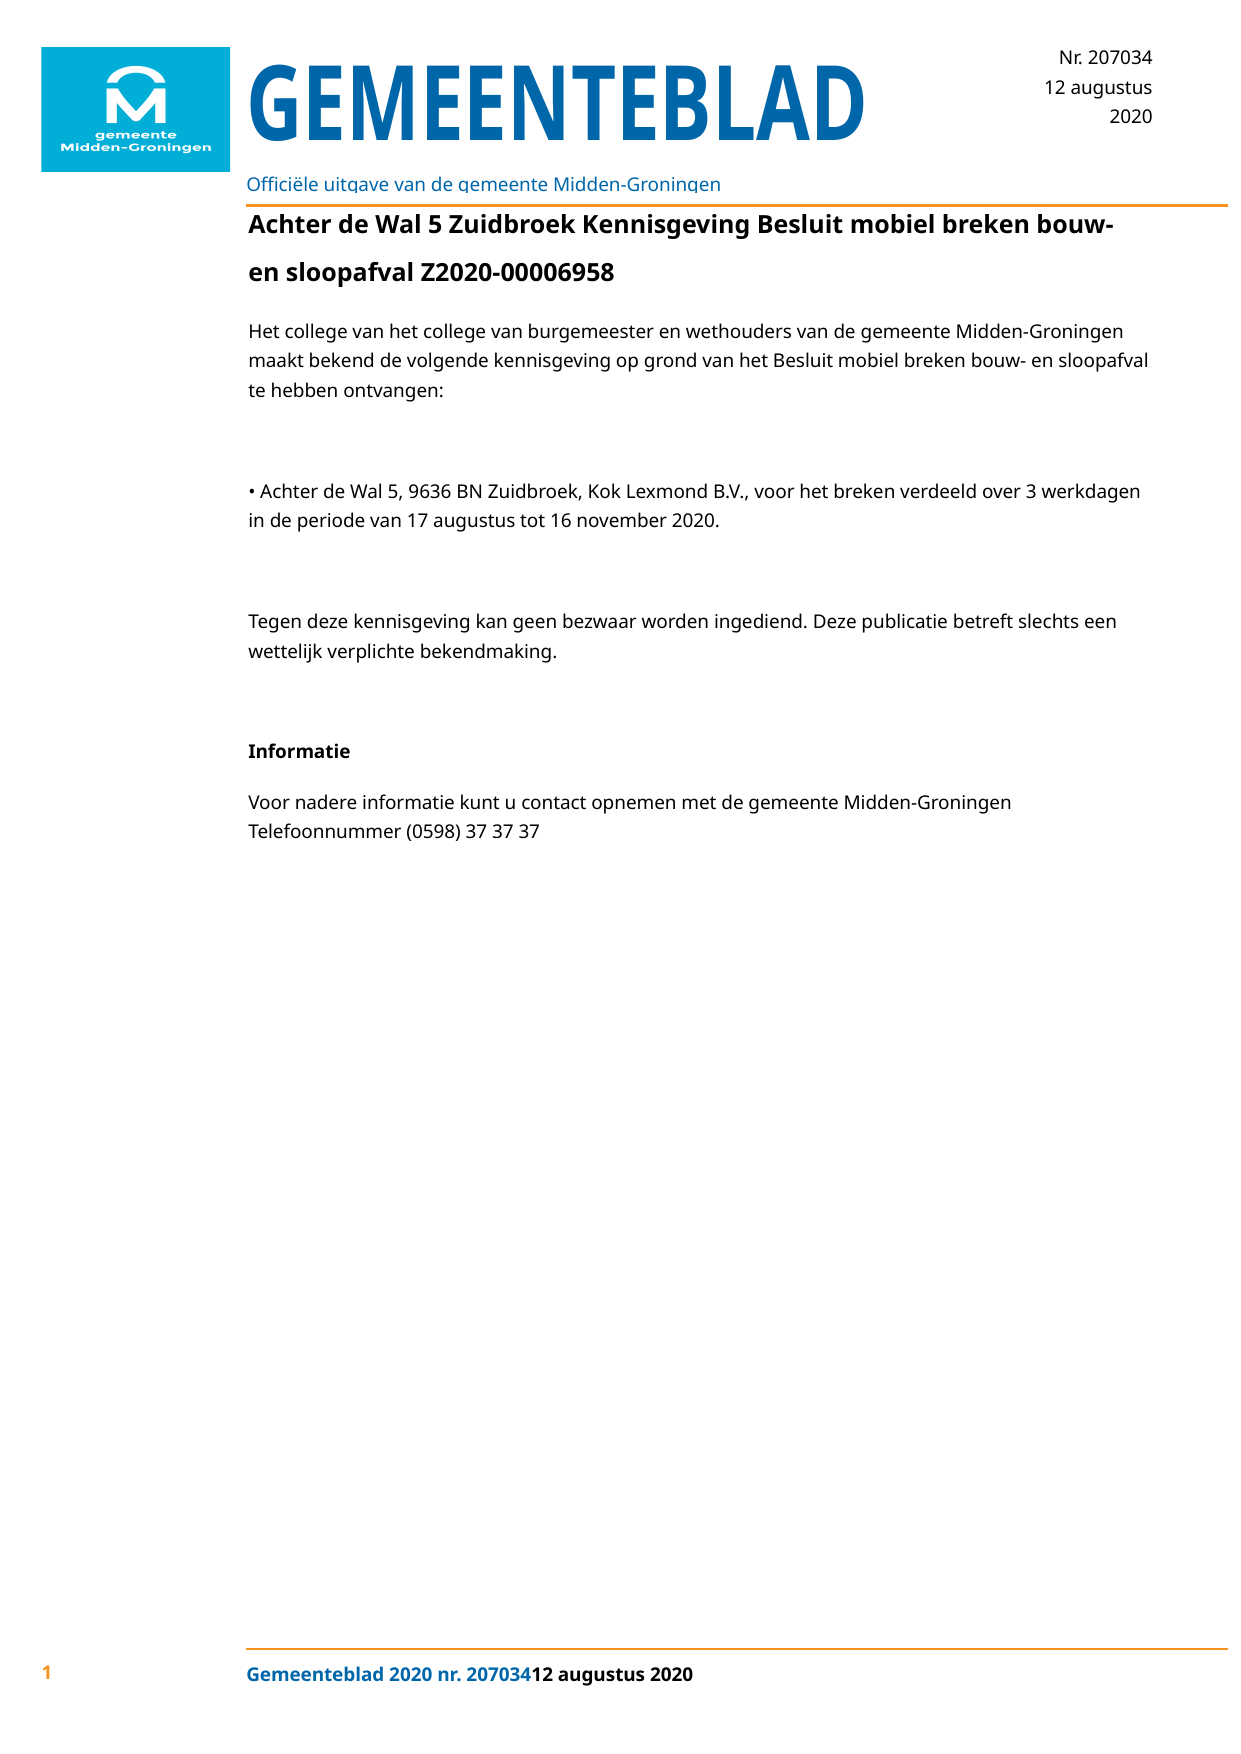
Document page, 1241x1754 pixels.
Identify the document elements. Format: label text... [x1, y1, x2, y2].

text Voor nadere informatie kunt u contact opnemen met de gemeente Midden-Groningen Telefoonnummer (0598) 37 37 37 [248, 789, 1152, 844]
picture [108, 66, 164, 82]
picture [107, 89, 165, 122]
text Het college van het college van burgemeester en wethouders van de gemeente Midden-Groningen maakt bekend de volgende kennisgeving op grond van het Besluit mobiel breken bouw- en sloopafval te hebben ontvangen: [248, 318, 1152, 403]
text Achter de Wal 5 Zuidbroek Kennisgeving Besluit mobiel breken bouw- en sloopafval Z2020-00006958 [248, 207, 1152, 288]
text Informatie [248, 739, 1152, 764]
text • Achter de Wal 5, 9636 BN Zuidbroek, Kok Lexmond B.V., voor het breken verdeeld over 3 werkdagen in de periode van 17 augustus tot 16 november 2020. [248, 478, 1152, 533]
picture [184, 146, 190, 153]
text Tegen deze kennisgeving kan geen bezwaar worden ingediend. Deze publicatie betreft slechts een wettelijk verplichte bekendmaking. [248, 608, 1152, 664]
